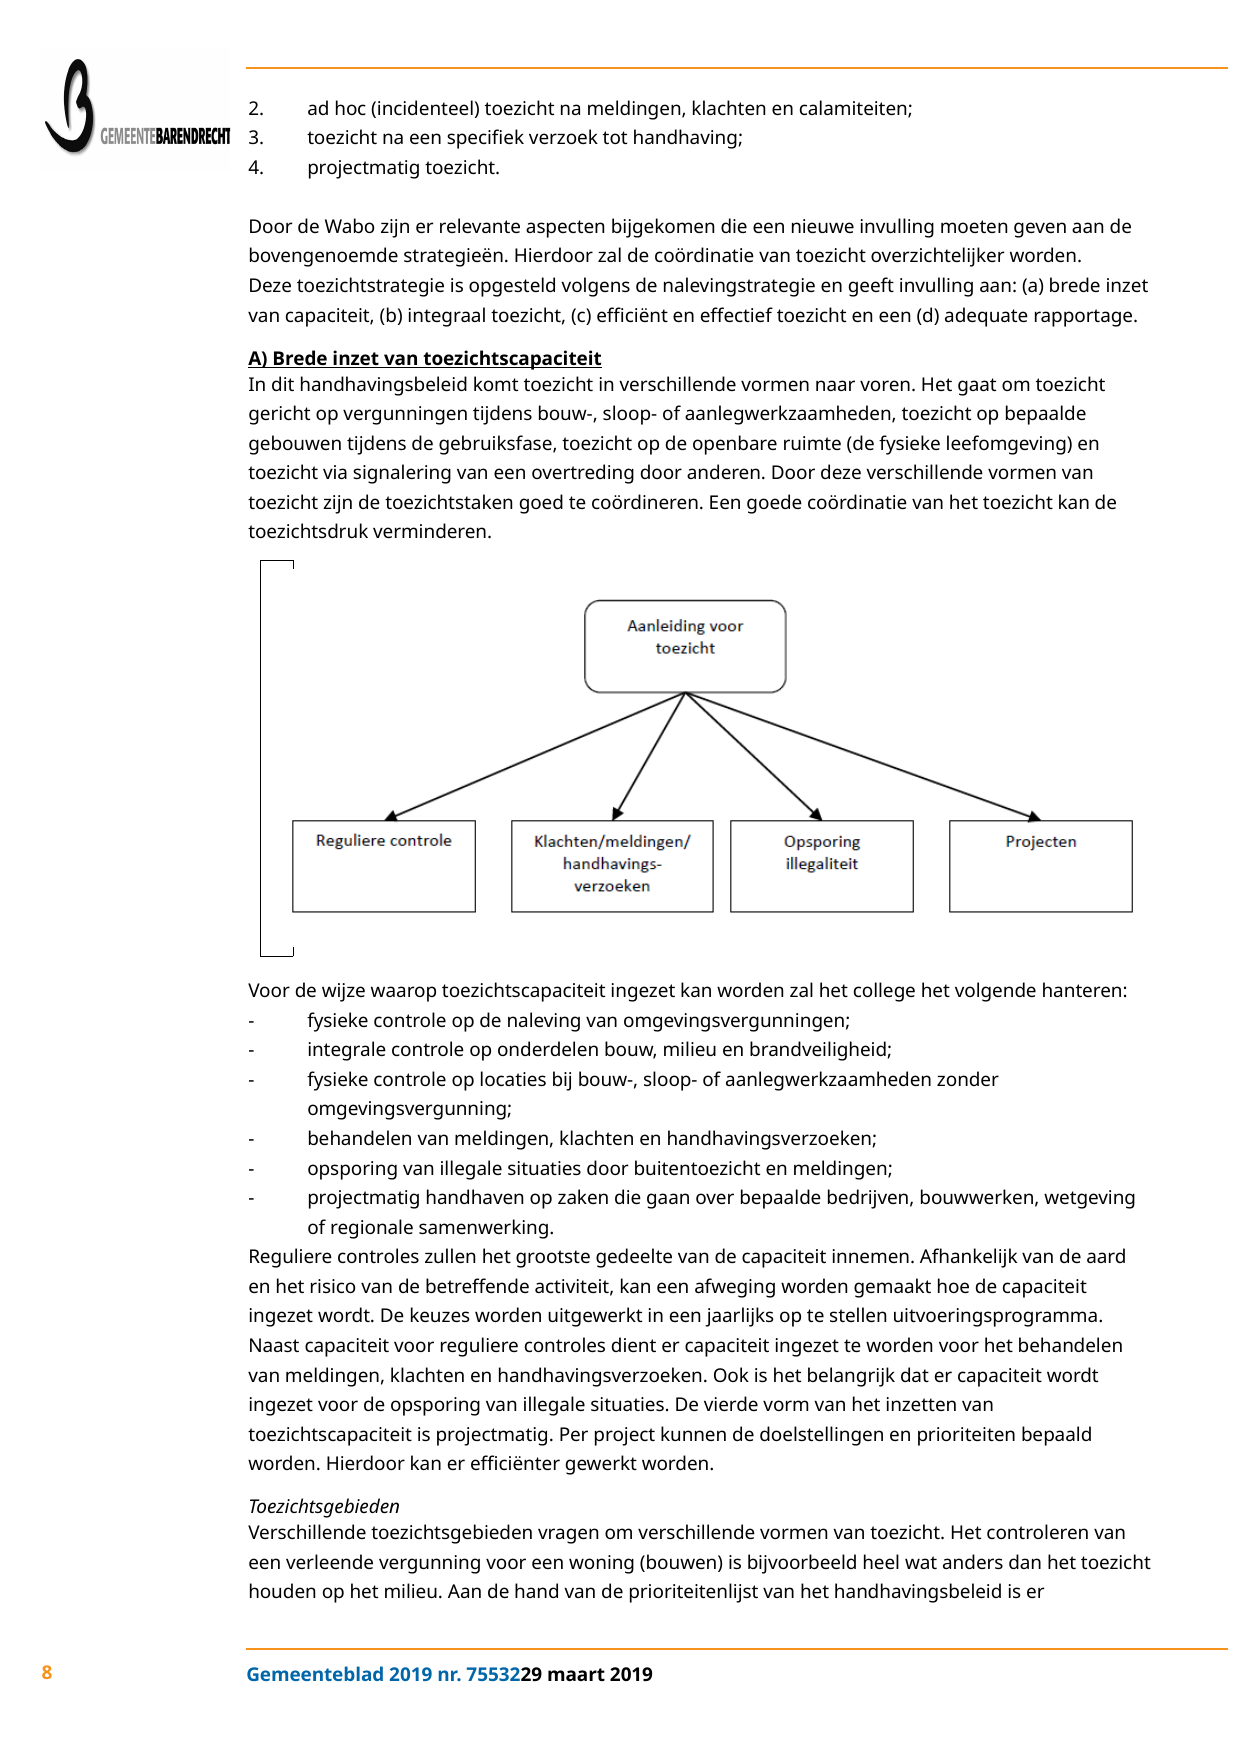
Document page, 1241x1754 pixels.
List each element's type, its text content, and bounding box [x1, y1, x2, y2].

list ad hoc (incidenteel) toezicht na meldingen, klachten en calamiteiten; [248, 95, 1152, 121]
picture [268, 569, 1155, 947]
text Door de Wabo zijn er relevante aspecten bijgekomen die een nieuwe invulling moeten geven aan de bovengenoemde strategieën. Hierdoor zal de coördinatie van toezicht overzichtelijker worden. [248, 213, 1152, 268]
picture [41, 47, 231, 172]
list fysieke controle op locaties bij bouw-, sloop- of aanlegwerkzaamheden zonder omgevingsvergunning; [248, 1066, 1152, 1121]
text Voor de wijze waarop toezichtscapaciteit ingezet kan worden zal het college het volgende hanteren: [248, 977, 1152, 1003]
list opsporing van illegale situaties door buitentoezicht en meldingen; [248, 1155, 1152, 1181]
text A) Brede inzet van toezichtscapaciteit [248, 345, 1152, 371]
text Verschillende toezichtsgebieden vragen om verschillende vormen van toezicht. Het controleren van een verleende vergunning voor een woning (bouwen) is bijvoorbeeld heel wat anders dan het toezicht houden op het milieu. Aan de hand van de prioriteitenlijst van het handhavingsbeleid is er [248, 1519, 1152, 1604]
list projectmatig toezicht. [248, 154, 1152, 180]
list fysieke controle op de naleving van omgevingsvergunningen; [248, 1007, 1152, 1033]
text Reguliere controles zullen het grootste gedeelte van de capaciteit innemen. Afhankelijk van de aard en het risico van de betreffende activiteit, kan een afweging worden gemaakt hoe de capaciteit ingezet wordt. De keuzes worden uitgewerkt in een jaarlijks op te stellen uitvoeringsprogramma. Naast capaciteit voor reguliere controles dient er capaciteit ingezet te worden voor het behandelen van meldingen, klachten en handhavingsverzoeken. Ook is het belangrijk dat er capaciteit wordt ingezet voor de opsporing van illegale situaties. De vierde vorm van het inzetten van toezichtscapaciteit is projectmatig. Per project kunnen de doelstellingen en prioriteiten bepaald worden. Hierdoor kan er efficiënter gewerkt worden. [248, 1243, 1152, 1476]
list projectmatig handhaven op zaken die gaan over bepaalde bedrijven, bouwwerken, wetgeving of regionale samenwerking. [248, 1184, 1152, 1240]
text In dit handhavingsbeleid komt toezicht in verschillende vormen naar voren. Het gaat om toezicht gericht op vergunningen tijdens bouw-, sloop- of aanlegwerkzaamheden, toezicht op bepaalde gebouwen tijdens de gebruiksfase, toezicht op de openbare ruimte (de fysieke leefomgeving) en toezicht via signalering van een overtreding door anderen. Door deze verschillende vormen van toezicht zijn de toezichtstaken goed te coördineren. Een goede coördinatie van het toezicht kan de toezichtsdruk verminderen. [248, 371, 1152, 544]
list behandelen van meldingen, klachten en handhavingsverzoeken; [248, 1125, 1152, 1151]
list integrale controle op onderdelen bouw, milieu en brandveiligheid; [248, 1036, 1152, 1062]
text Deze toezichtstrategie is opgesteld volgens de nalevingstrategie en geeft invulling aan: (a) brede inzet van capaciteit, (b) integraal toezicht, (c) efficiënt en effectief toezicht en een (d) adequate rapportage. [248, 272, 1152, 328]
list toezicht na een specifiek verzoek tot handhaving; [248, 124, 1152, 150]
text Toezichtsgebieden [248, 1494, 1152, 1519]
